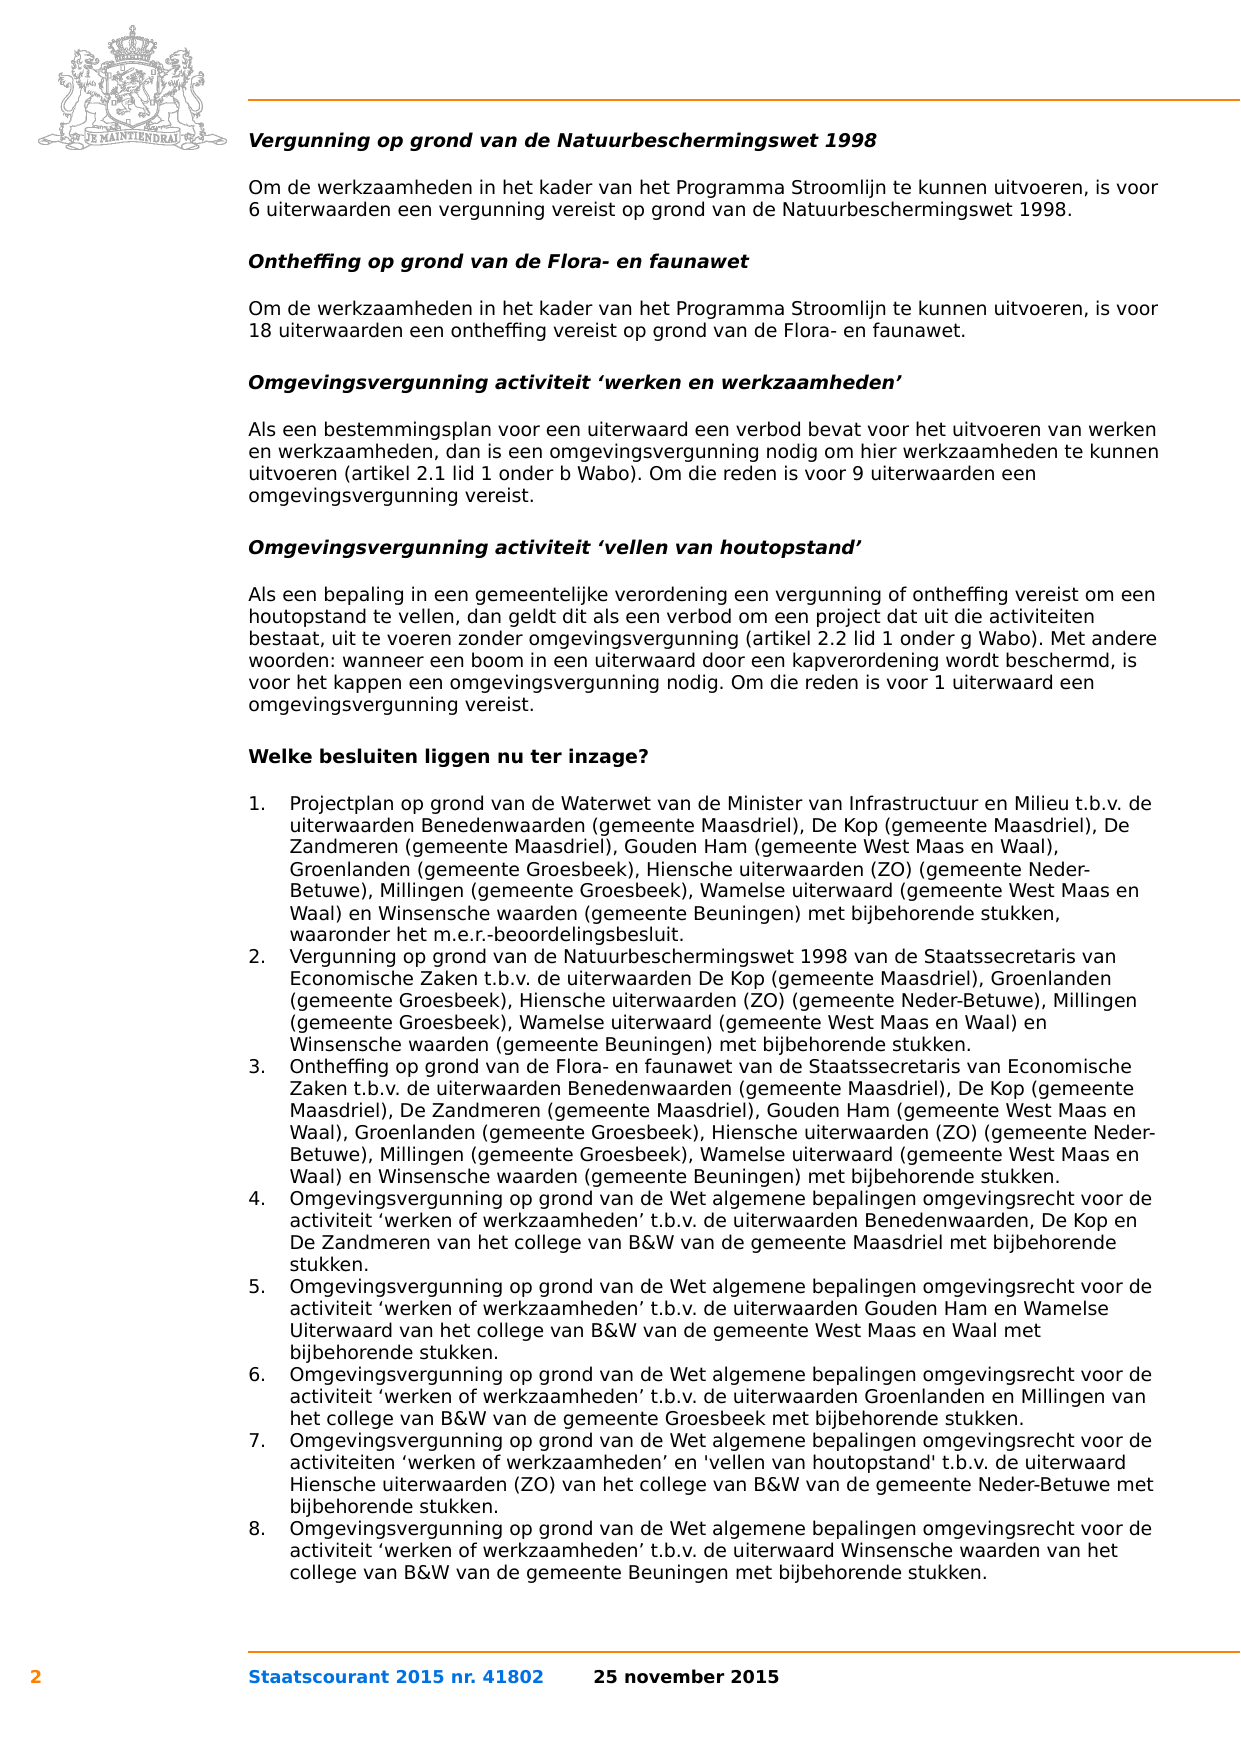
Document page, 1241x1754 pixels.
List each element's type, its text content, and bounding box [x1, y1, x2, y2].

text Om de werkzaamheden in het kader van het Programma Stroomlijn te kunnen uitvoeren, is voor 18 uiterwaarden een ontheffing vereist op grond van de Flora- en faunawet. [248, 298, 1163, 342]
subtitle Omgevingsvergunning activiteit ‘vellen van houtopstand’ [248, 537, 1163, 559]
text 8. Omgevingsvergunning op grond van de Wet algemene bepalingen omgevingsrecht voor de activiteit ‘werken of werkzaamheden’ t.b.v. de uiterwaard Winsensche waarden van het college van B&W van de gemeente Beuningen met bijbehorende stukken. [248, 1518, 1163, 1584]
subtitle Omgevingsvergunning activiteit ‘werken en werkzaamheden’ [248, 372, 1163, 394]
text Om de werkzaamheden in het kader van het Programma Stroomlijn te kunnen uitvoeren, is voor 6 uiterwaarden een vergunning vereist op grond van de Natuurbeschermingswet 1998. [248, 177, 1163, 221]
text 1. Projectplan op grond van de Waterwet van de Minister van Infrastructuur en Milieu t.b.v. de uiterwaarden Benedenwaarden (gemeente Maasdriel), De Kop (gemeente Maasdriel), De Zandmeren (gemeente Maasdriel), Gouden Ham (gemeente West Maas en Waal), Groenlanden (gemeente Groesbeek), Hiensche uiterwaarden (ZO) (gemeente Neder-Betuwe), Millingen (gemeente Groesbeek), Wamelse uiterwaard (gemeente West Maas en Waal) en Winsensche waarden (gemeente Beuningen) met bijbehorende stukken, waaronder het m.e.r.-beoordelingsbesluit. [248, 792, 1163, 946]
text 6. Omgevingsvergunning op grond van de Wet algemene bepalingen omgevingsrecht voor de activiteit ‘werken of werkzaamheden’ t.b.v. de uiterwaarden Groenlanden en Millingen van het college van B&W van de gemeente Groesbeek met bijbehorende stukken. [248, 1364, 1163, 1430]
subtitle Vergunning op grond van de Natuurbeschermingswet 1998 [248, 130, 1163, 152]
picture [38, 25, 227, 150]
text 2. Vergunning op grond van de Natuurbeschermingswet 1998 van de Staatssecretaris van Economische Zaken t.b.v. de uiterwaarden De Kop (gemeente Maasdriel), Groenlanden (gemeente Groesbeek), Hiensche uiterwaarden (ZO) (gemeente Neder-Betuwe), Millingen (gemeente Groesbeek), Wamelse uiterwaard (gemeente West Maas en Waal) en Winsensche waarden (gemeente Beuningen) met bijbehorende stukken. [248, 946, 1163, 1056]
text 7. Omgevingsvergunning op grond van de Wet algemene bepalingen omgevingsrecht voor de activiteiten ‘werken of werkzaamheden’ en 'vellen van houtopstand' t.b.v. de uiterwaard Hiensche uiterwaarden (ZO) van het college van B&W van de gemeente Neder-Betuwe met bijbehorende stukken. [248, 1430, 1163, 1518]
text 5. Omgevingsvergunning op grond van de Wet algemene bepalingen omgevingsrecht voor de activiteit ‘werken of werkzaamheden’ t.b.v. de uiterwaarden Gouden Ham en Wamelse Uiterwaard van het college van B&W van de gemeente West Maas en Waal met bijbehorende stukken. [248, 1276, 1163, 1364]
text Als een bestemmingsplan voor een uiterwaard een verbod bevat voor het uitvoeren van werken en werkzaamheden, dan is een omgevingsvergunning nodig om hier werkzaamheden te kunnen uitvoeren (artikel 2.1 lid 1 onder b Wabo). Om die reden is voor 9 uiterwaarden een omgevingsvergunning vereist. [248, 419, 1163, 507]
subtitle Ontheffing op grond van de Flora- en faunawet [248, 251, 1163, 273]
subtitle Welke besluiten liggen nu ter inzage? [248, 746, 1163, 767]
text 3. Ontheffing op grond van de Flora- en faunawet van de Staatssecretaris van Economische Zaken t.b.v. de uiterwaarden Benedenwaarden (gemeente Maasdriel), De Kop (gemeente Maasdriel), De Zandmeren (gemeente Maasdriel), Gouden Ham (gemeente West Maas en Waal), Groenlanden (gemeente Groesbeek), Hiensche uiterwaarden (ZO) (gemeente Neder-Betuwe), Millingen (gemeente Groesbeek), Wamelse uiterwaard (gemeente West Maas en Waal) en Winsensche waarden (gemeente Beuningen) met bijbehorende stukken. [248, 1056, 1163, 1188]
text 4. Omgevingsvergunning op grond van de Wet algemene bepalingen omgevingsrecht voor de activiteit ‘werken of werkzaamheden’ t.b.v. de uiterwaarden Benedenwaarden, De Kop en De Zandmeren van het college van B&W van de gemeente Maasdriel met bijbehorende stukken. [248, 1188, 1163, 1276]
text Als een bepaling in een gemeentelijke verordening een vergunning of ontheffing vereist om een houtopstand te vellen, dan geldt dit als een verbod om een project dat uit die activiteiten bestaat, uit te voeren zonder omgevingsvergunning (artikel 2.2 lid 1 onder g Wabo). Met andere woorden: wanneer een boom in een uiterwaard door een kapverordening wordt beschermd, is voor het kappen een omgevingsvergunning nodig. Om die reden is voor 1 uiterwaard een omgevingsvergunning vereist. [248, 584, 1163, 716]
